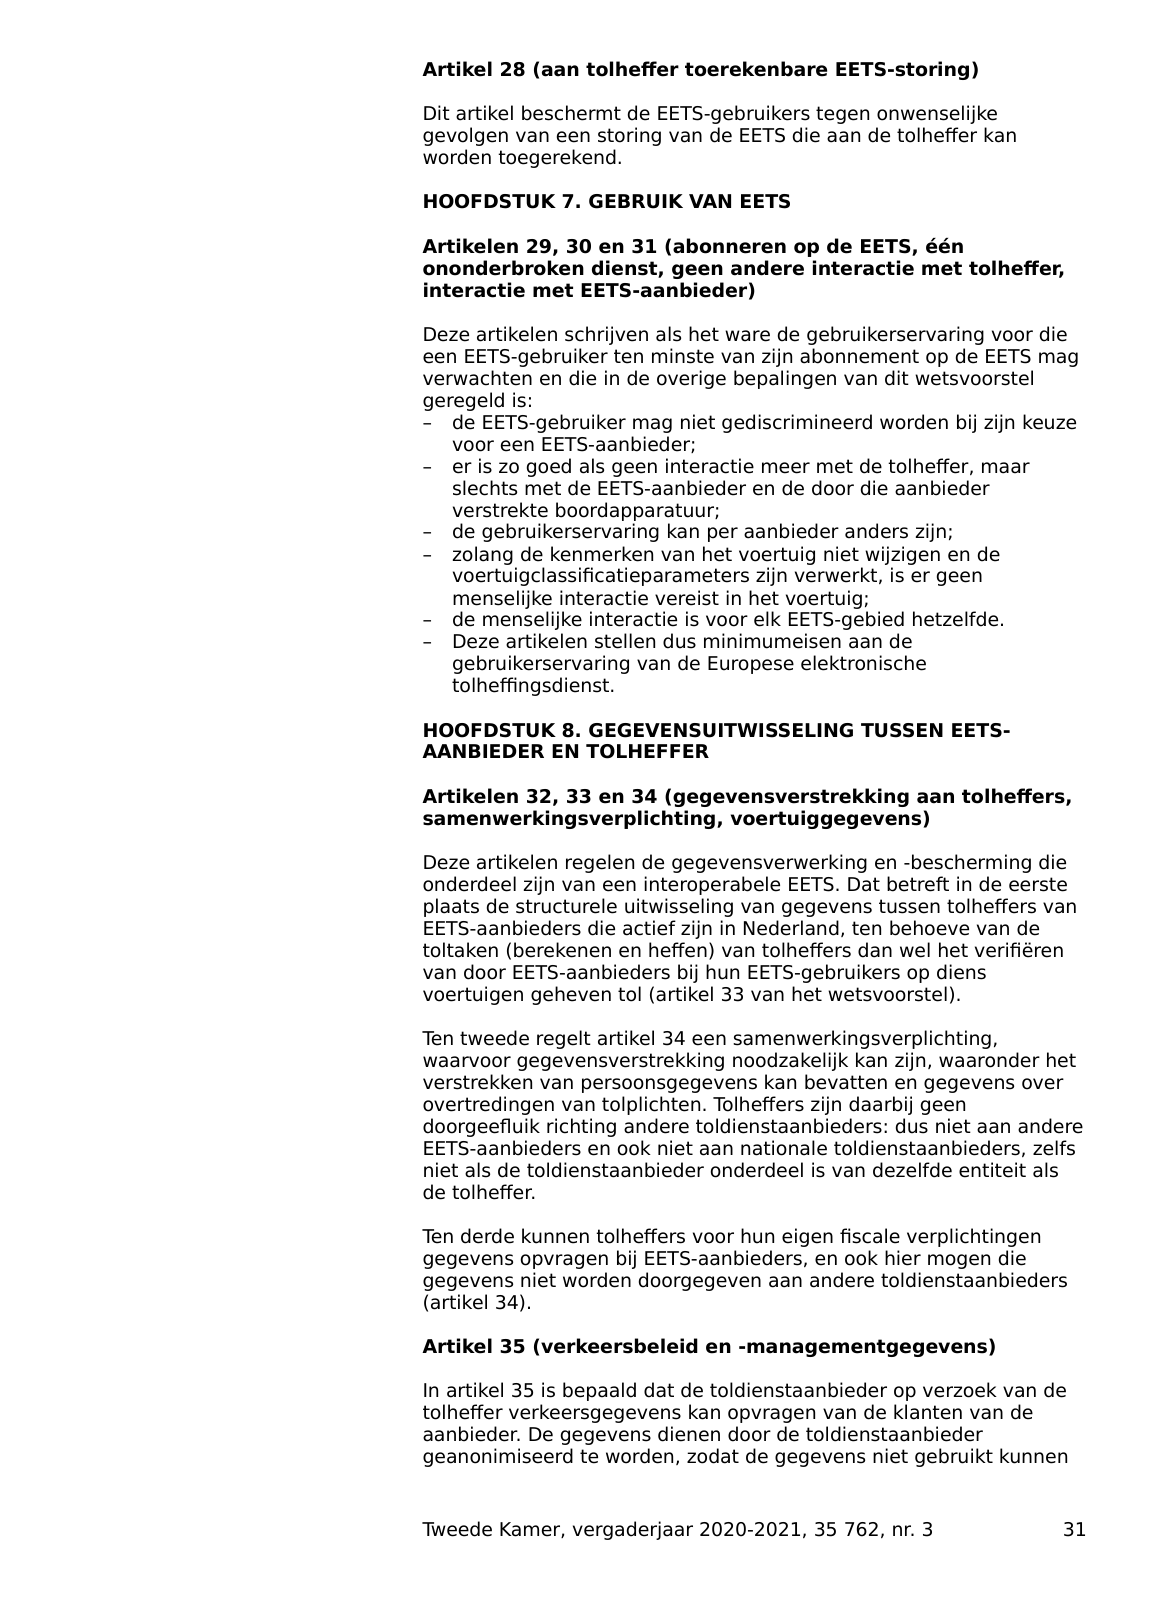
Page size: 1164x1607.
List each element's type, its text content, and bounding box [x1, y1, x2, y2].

text Deze artikelen schrijven als het ware de gebruikerservaring voor die een EETS-gebruiker ten minste van zijn abonnement op de EETS mag verwachten en die in de overige bepalingen van dit wetsvoorstel geregeld is: [422, 324, 1087, 412]
text – de gebruikerservaring kan per aanbieder anders zijn; [422, 521, 1087, 543]
text Ten derde kunnen tolheffers voor hun eigen fiscale verplichtingen gegevens opvragen bij EETS-aanbieders, en ook hier mogen die gegevens niet worden doorgegeven aan andere toldienstaanbieders (artikel 34). [422, 1226, 1087, 1314]
subtitle Artikel 28 (aan tolheffer toerekenbare EETS-storing) [422, 59, 1087, 81]
subtitle Artikelen 32, 33 en 34 (gegevensverstrekking aan tolheffers, samenwerkingsverplichting, voertuiggegevens) [422, 786, 1087, 829]
text – de menselijke interactie is voor elk EETS-gebied hetzelfde. [422, 609, 1087, 631]
text Ten tweede regelt artikel 34 een samenwerkingsverplichting, waarvoor gegevensverstrekking noodzakelijk kan zijn, waaronder het verstrekken van persoonsgegevens kan bevatten en gegevens over overtredingen van tolplichten. Tolheffers zijn daarbij geen doorgeefluik richting andere toldienstaanbieders: dus niet aan andere EETS-aanbieders en ook niet aan nationale toldienstaanbieders, zelfs niet als de toldienstaanbieder onderdeel is van dezelfde entiteit als de tolheffer. [422, 1028, 1087, 1204]
text In artikel 35 is bepaald dat de toldienstaanbieder op verzoek van de tolheffer verkeersgegevens kan opvragen van de klanten van de aanbieder. De gegevens dienen door de toldienstaanbieder geanonimiseerd te worden, zodat de gegevens niet gebruikt kunnen [422, 1380, 1087, 1468]
text Deze artikelen regelen de gegevensverwerking en -bescherming die onderdeel zijn van een interoperabele EETS. Dat betreft in de eerste plaats de structurele uitwisseling van gegevens tussen tolheffers van EETS-aanbieders die actief zijn in Nederland, ten behoeve van de toltaken (berekenen en heffen) van tolheffers dan wel het verifiëren van door EETS-aanbieders bij hun EETS-gebruikers op diens voertuigen geheven tol (artikel 33 van het wetsvoorstel). [422, 852, 1087, 1006]
subtitle Artikel 35 (verkeersbeleid en -managementgegevens) [422, 1336, 1087, 1358]
subtitle HOOFDSTUK 7. GEBRUIK VAN EETS [422, 191, 1087, 213]
text Dit artikel beschermt de EETS-gebruikers tegen onwenselijke gevolgen van een storing van de EETS die aan de tolheffer kan worden toegerekend. [422, 103, 1087, 169]
text – zolang de kenmerken van het voertuig niet wijzigen en de voertuigclassificatieparameters zijn verwerkt, is er geen menselijke interactie vereist in het voertuig; [422, 543, 1087, 609]
text – de EETS-gebruiker mag niet gediscrimineerd worden bij zijn keuze voor een EETS-aanbieder; [422, 412, 1087, 456]
subtitle Artikelen 29, 30 en 31 (abonneren op de EETS, één ononderbroken dienst, geen andere interactie met tolheffer, interactie met EETS-aanbieder) [422, 236, 1087, 301]
text – er is zo goed als geen interactie meer met de tolheffer, maar slechts met de EETS-aanbieder en de door die aanbieder verstrekte boordapparatuur; [422, 456, 1087, 521]
subtitle HOOFDSTUK 8. GEGEVENSUITWISSELING TUSSEN EETS-AANBIEDER EN TOLHEFFER [422, 719, 1087, 763]
text – Deze artikelen stellen dus minimumeisen aan de gebruikerservaring van de Europese elektronische tolheffingsdienst. [422, 631, 1087, 697]
